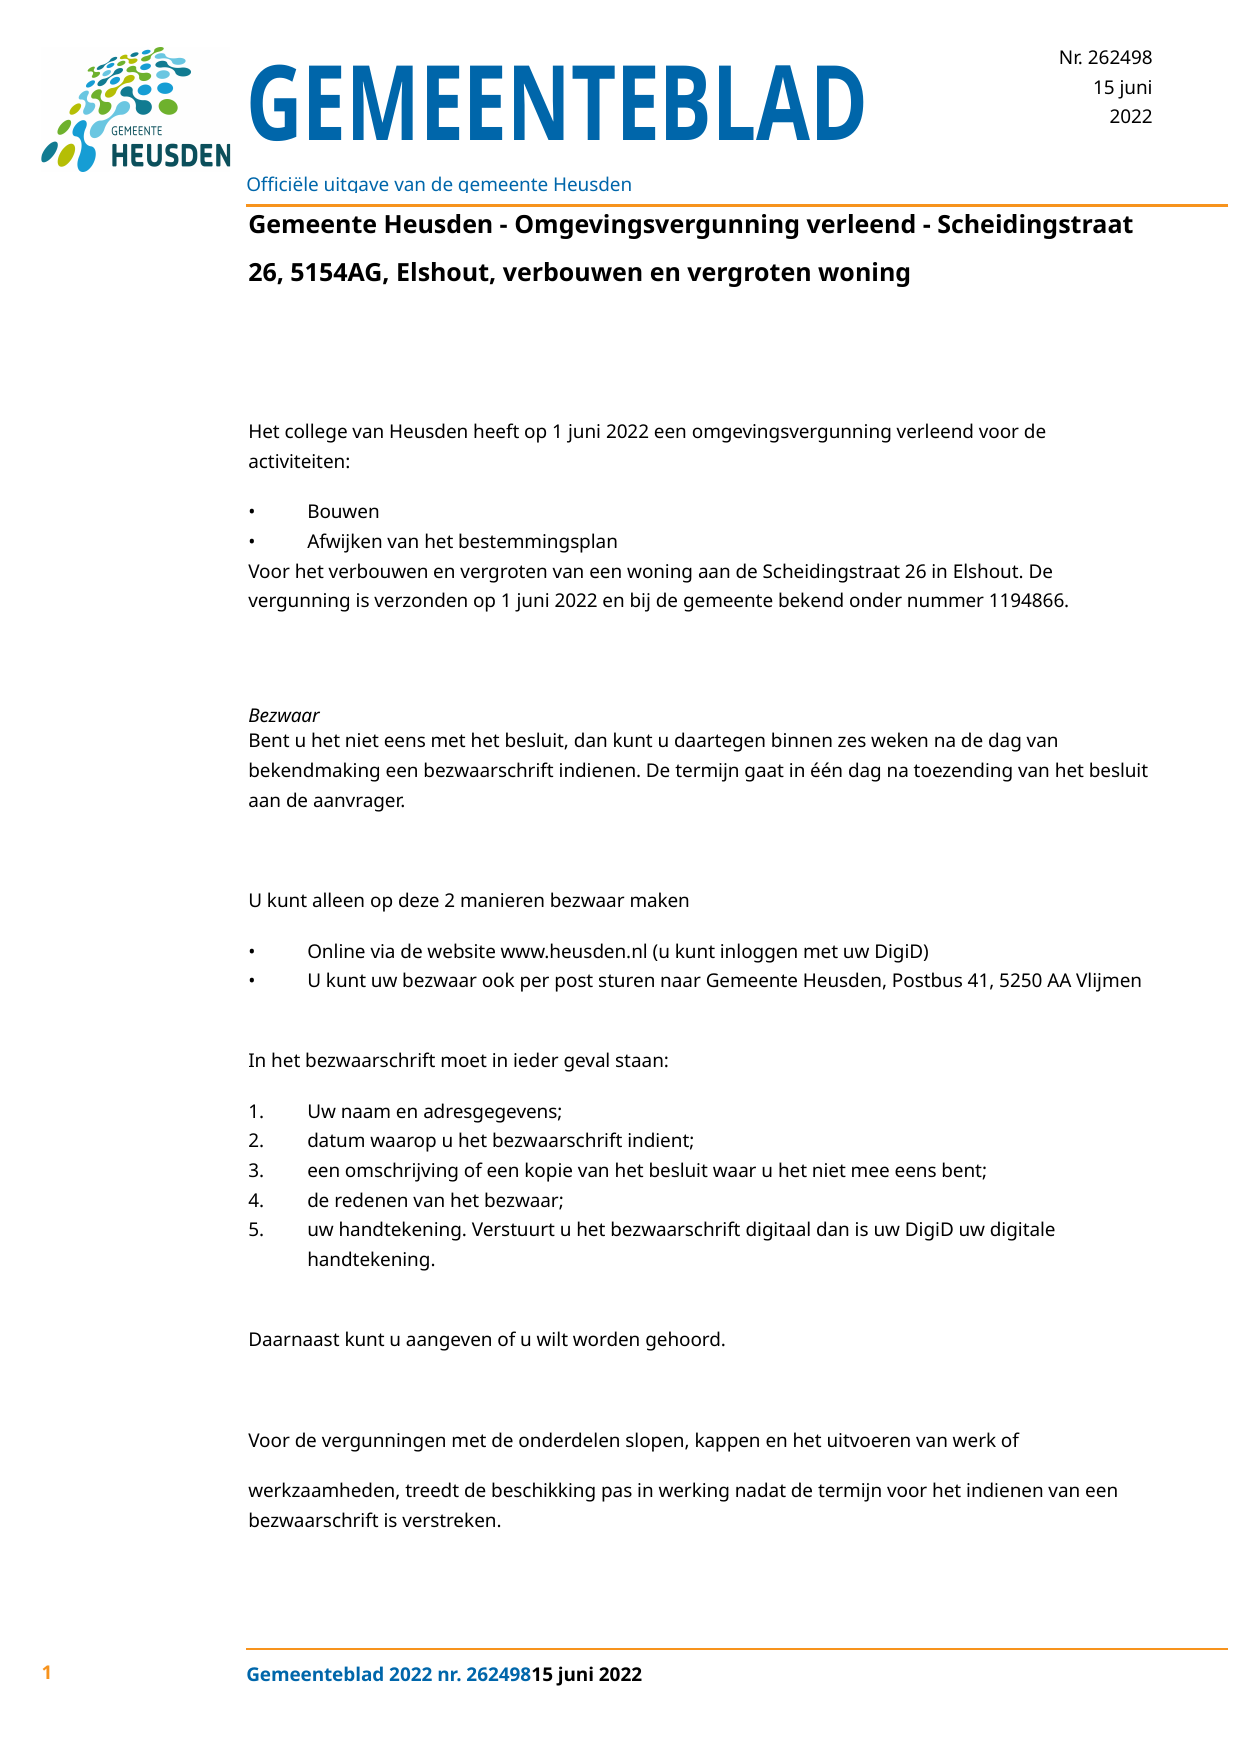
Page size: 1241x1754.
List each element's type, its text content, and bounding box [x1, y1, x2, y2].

text Daarnaast kunt u aangeven of u wilt worden gehoord. [248, 1326, 1152, 1352]
list U kunt uw bezwaar ook per post sturen naar Gemeente Heusden, Postbus 41, 5250 AA Vlijmen [248, 968, 1152, 993]
list Uw naam en adresgegevens; [248, 1098, 1152, 1124]
list datum waarop u het bezwaarschrift indient; [248, 1128, 1152, 1153]
picture [41, 47, 231, 172]
text Voor de vergunningen met de onderdelen slopen, kappen en het uitvoeren van werk of [248, 1427, 1152, 1452]
text In het bezwaarschrift moet in ieder geval staan: [248, 1048, 1152, 1073]
text Het college van Heusden heeft op 1 juni 2022 een omgevingsvergunning verleend voor de activiteiten: [248, 419, 1152, 474]
list de redenen van het bezwaar; [248, 1187, 1152, 1212]
list Bouwen [248, 499, 1152, 524]
text Bent u het niet eens met het besluit, dan kunt u daartegen binnen zes weken na de dag van bekendmaking een bezwaarschrift indienen. De termijn gaat in één dag na toezending van het besluit aan de aanvrager. [248, 728, 1152, 812]
list uw handtekening. Verstuurt u het bezwaarschrift digitaal dan is uw DigiD uw digitale handtekening. [248, 1216, 1152, 1272]
list Online via de website www.heusden.nl (u kunt inloggen met uw DigiD) [248, 938, 1152, 964]
text Gemeente Heusden - Omgevingsvergunning verleend - Scheidingstraat 26, 5154AG, Elshout, verbouwen en vergroten woning [248, 207, 1152, 288]
text werkzaamheden, treedt de beschikking pas in werking nadat de termijn voor het indienen van een bezwaarschrift is verstreken. [248, 1477, 1152, 1532]
text U kunt alleen op deze 2 manieren bezwaar maken [248, 888, 1152, 913]
text Voor het verbouwen en vergroten van een woning aan de Scheidingstraat 26 in Elshout. De vergunning is verzonden op 1 juni 2022 en bij de gemeente bekend onder nummer 1194866. [248, 558, 1152, 613]
text Bezwaar [248, 702, 1152, 728]
list Afwijken van het bestemmingsplan [248, 528, 1152, 554]
list een omschrijving of een kopie van het besluit waar u het niet mee eens bent; [248, 1157, 1152, 1183]
